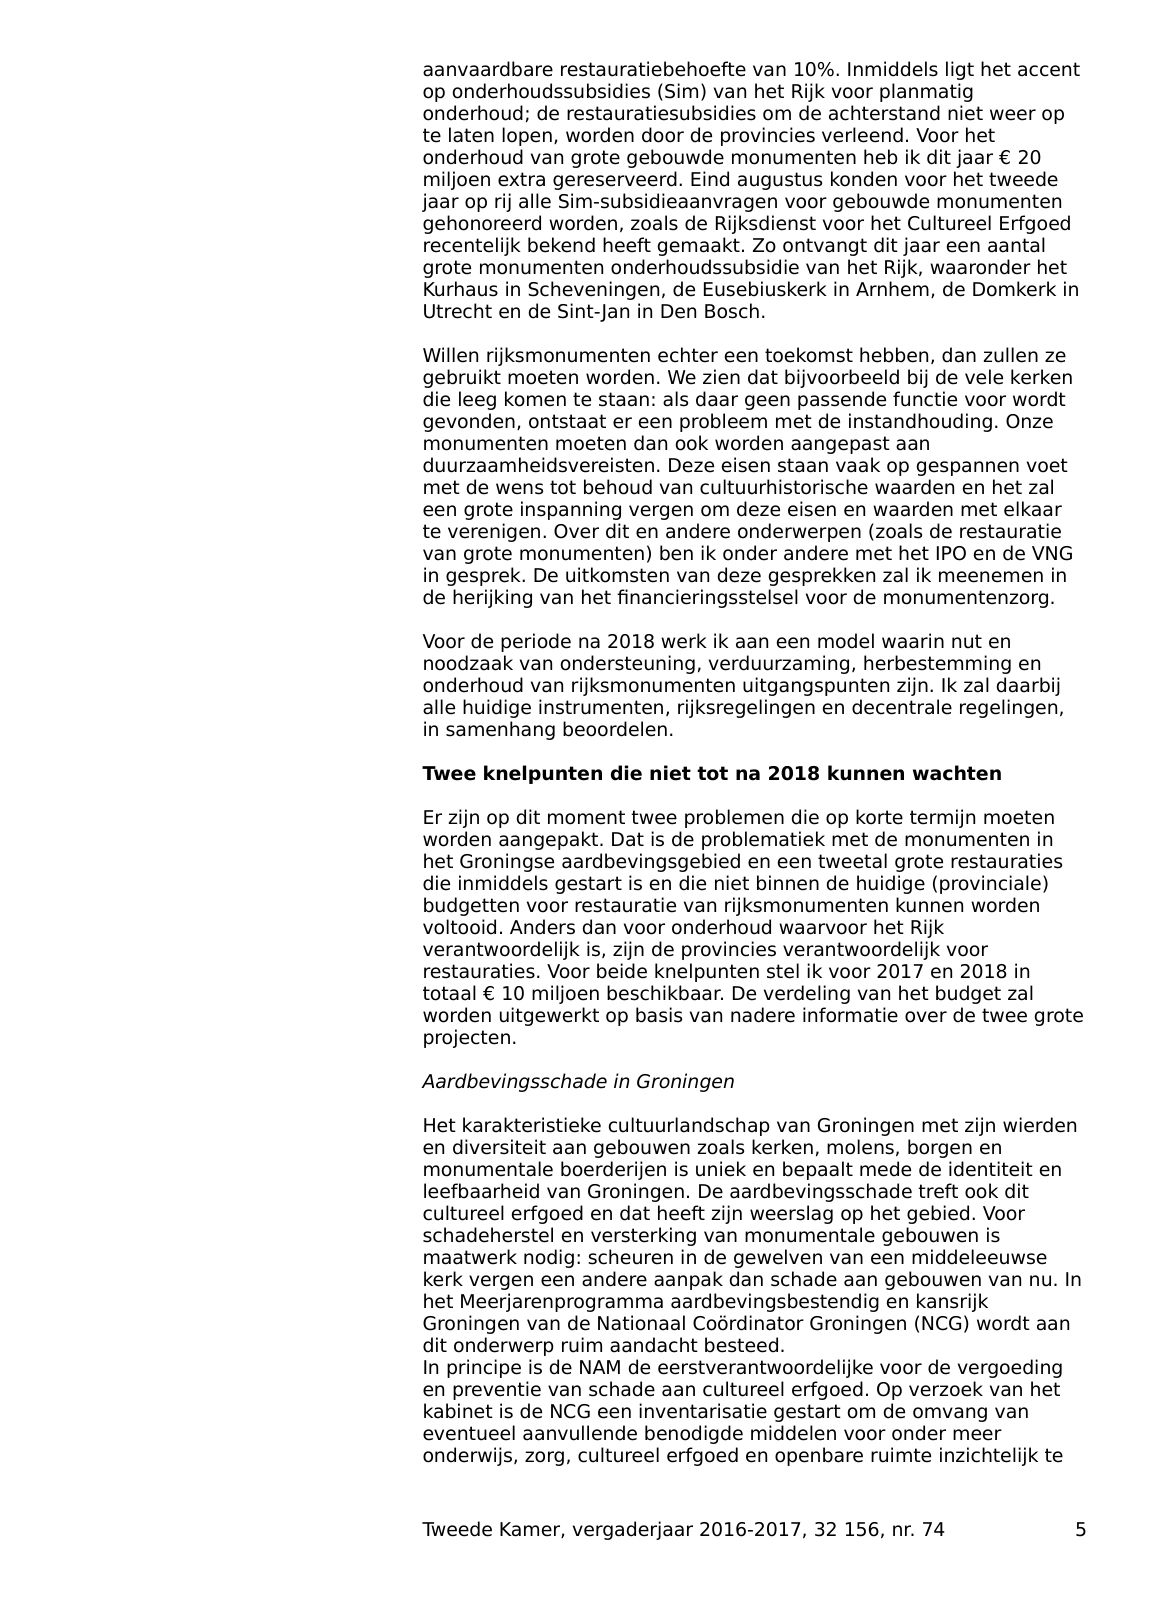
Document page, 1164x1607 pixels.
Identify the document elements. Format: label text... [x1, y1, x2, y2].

text Willen rijksmonumenten echter een toekomst hebben, dan zullen ze gebruikt moeten worden. We zien dat bijvoorbeeld bij de vele kerken die leeg komen te staan: als daar geen passende functie voor wordt gevonden, ontstaat er een probleem met de instandhouding. Onze monumenten moeten dan ook worden aangepast aan duurzaamheidsvereisten. Deze eisen staan vaak op gespannen voet met de wens tot behoud van cultuurhistorische waarden en het zal een grote inspanning vergen om deze eisen en waarden met elkaar te verenigen. Over dit en andere onderwerpen (zoals de restauratie van grote monumenten) ben ik onder andere met het IPO en de VNG in gesprek. De uitkomsten van deze gesprekken zal ik meenemen in de herijking van het financieringsstelsel voor de monumentenzorg. [422, 345, 1087, 609]
text Voor de periode na 2018 werk ik aan een model waarin nut en noodzaak van ondersteuning, verduurzaming, herbestemming en onderhoud van rijksmonumenten uitgangspunten zijn. Ik zal daarbij alle huidige instrumenten, rijksregelingen en decentrale regelingen, in samenhang beoordelen. [422, 631, 1087, 741]
text Het karakteristieke cultuurlandschap van Groningen met zijn wierden en diversiteit aan gebouwen zoals kerken, molens, borgen en monumentale boerderijen is uniek en bepaalt mede de identiteit en leefbaarheid van Groningen. De aardbevingsschade treft ook dit cultureel erfgoed en dat heeft zijn weerslag op het gebied. Voor schadeherstel en versterking van monumentale gebouwen is maatwerk nodig: scheuren in de gewelven van een middeleeuwse kerk vergen een andere aanpak dan schade aan gebouwen van nu. In het Meerjarenprogramma aardbevingsbestendig en kansrijk Groningen van de Nationaal Coördinator Groningen (NCG) wordt aan dit onderwerp ruim aandacht besteed. [422, 1115, 1087, 1357]
subtitle Aardbevingsschade in Groningen [422, 1071, 1087, 1093]
subtitle Twee knelpunten die niet tot na 2018 kunnen wachten [422, 763, 1087, 785]
text In principe is de NAM de eerstverantwoordelijke voor de vergoeding en preventie van schade aan cultureel erfgoed. Op verzoek van het kabinet is de NCG een inventarisatie gestart om de omvang van eventueel aanvullende benodigde middelen voor onder meer onderwijs, zorg, cultureel erfgoed en openbare ruimte inzichtelijk te [422, 1357, 1087, 1467]
text aanvaardbare restauratiebehoefte van 10%. Inmiddels ligt het accent op onderhoudssubsidies (Sim) van het Rijk voor planmatig onderhoud; de restauratiesubsidies om de achterstand niet weer op te laten lopen, worden door de provincies verleend. Voor het onderhoud van grote gebouwde monumenten heb ik dit jaar € 20 miljoen extra gereserveerd. Eind augustus konden voor het tweede jaar op rij alle Sim-subsidieaanvragen voor gebouwde monumenten gehonoreerd worden, zoals de Rijksdienst voor het Cultureel Erfgoed recentelijk bekend heeft gemaakt. Zo ontvangt dit jaar een aantal grote monumenten onderhoudssubsidie van het Rijk, waaronder het Kurhaus in Scheveningen, de Eusebiuskerk in Arnhem, de Domkerk in Utrecht en de Sint-Jan in Den Bosch. [422, 59, 1087, 323]
text Er zijn op dit moment twee problemen die op korte termijn moeten worden aangepakt. Dat is de problematiek met de monumenten in het Groningse aardbevingsgebied en een tweetal grote restauraties die inmiddels gestart is en die niet binnen de huidige (provinciale) budgetten voor restauratie van rijksmonumenten kunnen worden voltooid. Anders dan voor onderhoud waarvoor het Rijk verantwoordelijk is, zijn de provincies verantwoordelijk voor restauraties. Voor beide knelpunten stel ik voor 2017 en 2018 in totaal € 10 miljoen beschikbaar. De verdeling van het budget zal worden uitgewerkt op basis van nadere informatie over de twee grote projecten. [422, 807, 1087, 1049]
